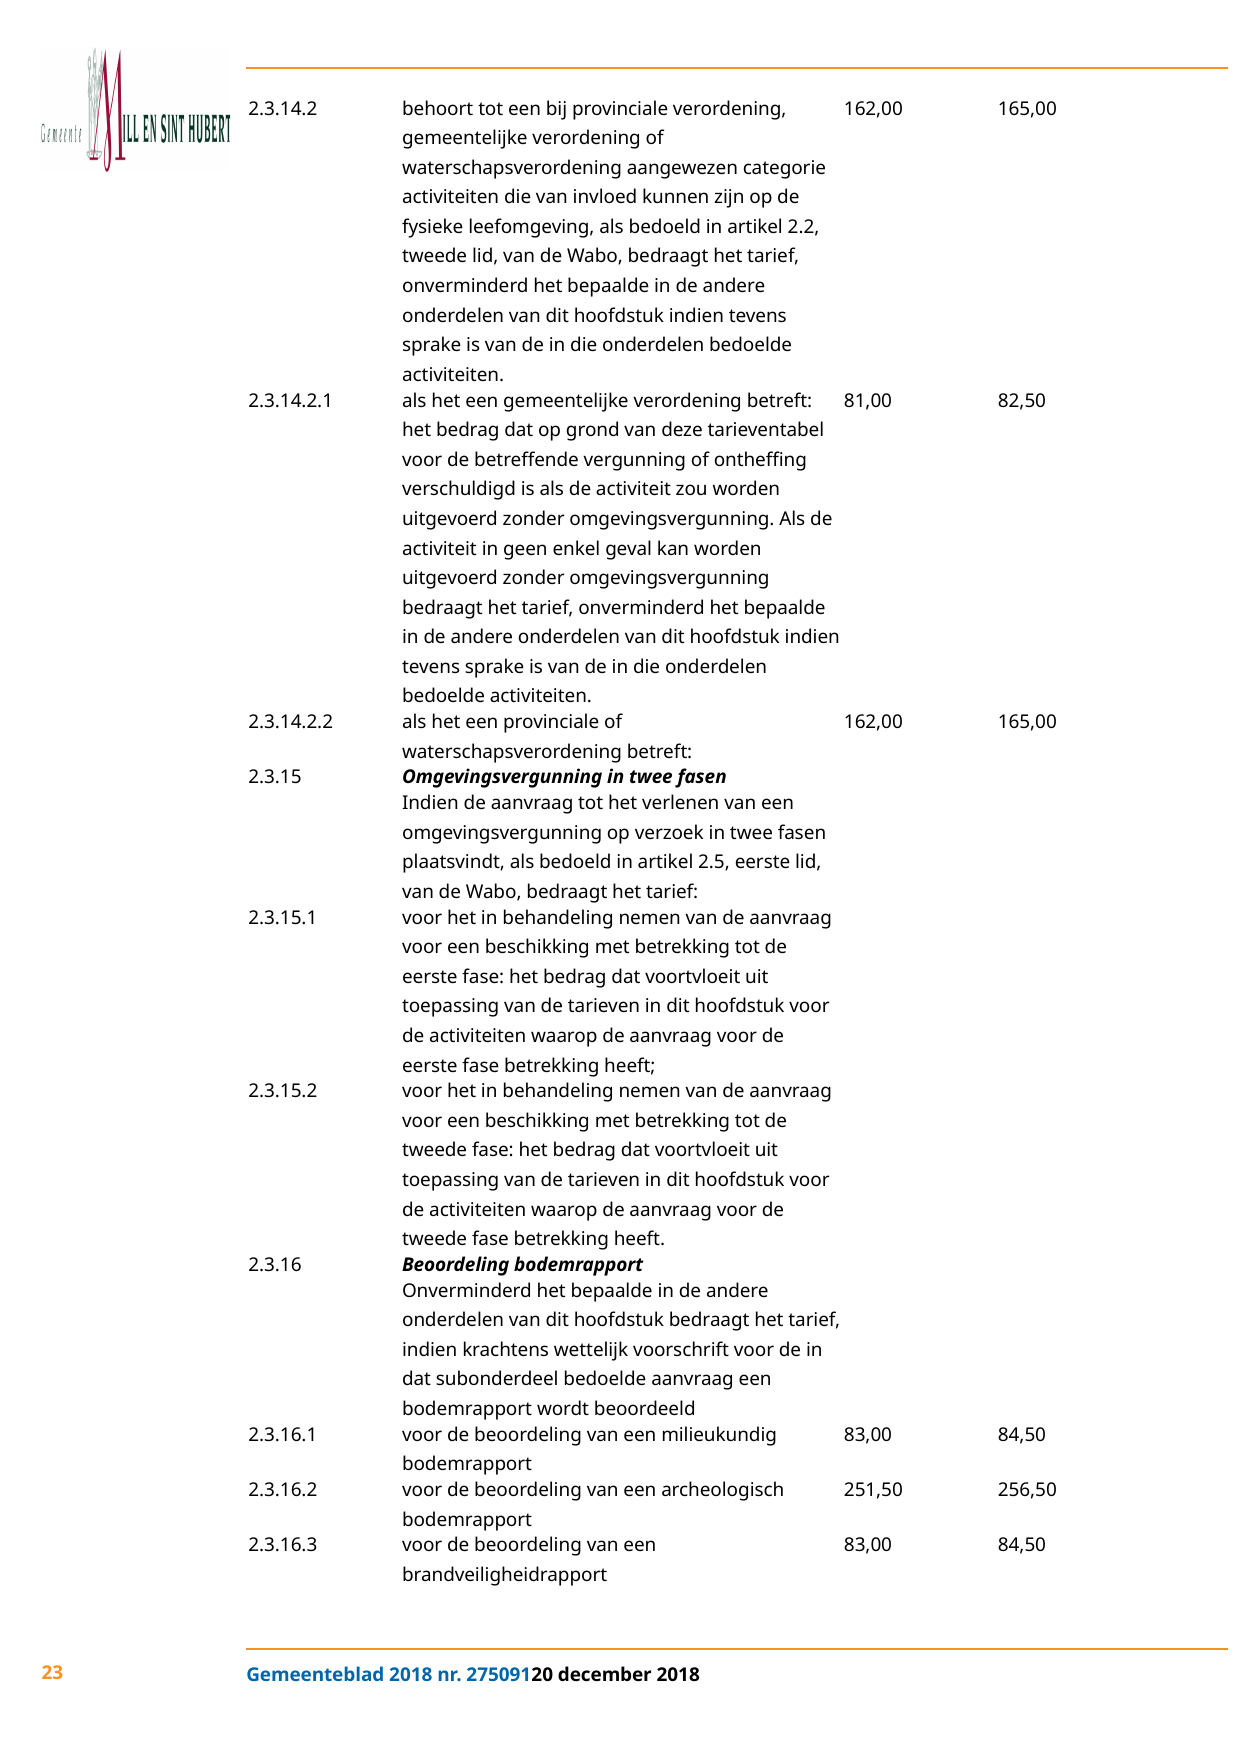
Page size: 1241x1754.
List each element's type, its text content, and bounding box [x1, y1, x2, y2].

table_cell [998, 764, 1152, 789]
table_cell Omgevingsvergunning in twee fasen [402, 764, 844, 789]
picture [41, 47, 231, 172]
table_cell Indien de aanvraag tot het verlenen van een omgevingsvergunning op verzoek in twee fasen plaatsvindt, als bedoeld in artikel 2.5, eerste lid, van de Wabo, bedraagt het tarief: [402, 789, 844, 904]
table_cell 2.3.16.2 [248, 1476, 402, 1532]
table_cell 256,50 [998, 1476, 1152, 1532]
table_cell 2.3.15.2 [248, 1078, 402, 1251]
table_cell 81,00 [844, 387, 998, 708]
table_cell [998, 1277, 1152, 1421]
table_cell voor de beoordeling van een brandveiligheidrapport [402, 1532, 844, 1587]
table_cell 2.3.16.3 [248, 1532, 402, 1587]
table_cell 83,00 [844, 1421, 998, 1476]
table_cell 83,00 [844, 1532, 998, 1587]
table_cell 162,00 [844, 95, 998, 387]
table_cell 2.3.16 [248, 1251, 402, 1277]
table_cell 2.3.15 [248, 764, 402, 789]
table_cell voor het in behandeling nemen van de aanvraag voor een beschikking met betrekking tot de tweede fase: het bedrag dat voortvloeit uit toepassing van de tarieven in dit hoofdstuk voor de activiteiten waarop de aanvraag voor de tweede fase betrekking heeft. [402, 1078, 844, 1251]
table_cell [998, 1078, 1152, 1251]
table_cell [844, 1277, 998, 1421]
table_cell [248, 789, 402, 904]
table_cell 2.3.14.2 [248, 95, 402, 387]
table_cell 162,00 [844, 708, 998, 764]
table_cell 2.3.14.2.2 [248, 708, 402, 764]
table_cell 2.3.14.2.1 [248, 387, 402, 708]
table_cell [998, 1251, 1152, 1277]
table_cell 84,50 [998, 1421, 1152, 1476]
table_cell [998, 789, 1152, 904]
table_cell als het een gemeentelijke verordening betreft: het bedrag dat op grond van deze tarieventabel voor de betreffende vergunning of ontheffing verschuldigd is als de activiteit zou worden uitgevoerd zonder omgevingsvergunning. Als de activiteit in geen enkel geval kan worden uitgevoerd zonder omgevingsvergunning bedraagt het tarief, onverminderd het bepaalde in de andere onderdelen van dit hoofdstuk indien tevens sprake is van de in die onderdelen bedoelde activiteiten. [402, 387, 844, 708]
table_cell 84,50 [998, 1532, 1152, 1587]
table_cell 2.3.16.1 [248, 1421, 402, 1476]
table_cell als het een provinciale of waterschapsverordening betreft: [402, 708, 844, 764]
table_cell Onverminderd het bepaalde in de andere onderdelen van dit hoofdstuk bedraagt het tarief, indien krachtens wettelijk voorschrift voor de in dat subonderdeel bedoelde aanvraag een bodemrapport wordt beoordeeld [402, 1277, 844, 1421]
table_cell [844, 764, 998, 789]
table_cell behoort tot een bij provinciale verordening, gemeentelijke verordening of waterschapsverordening aangewezen categorie activiteiten die van invloed kunnen zijn op de fysieke leefomgeving, als bedoeld in artikel 2.2, tweede lid, van de Wabo, bedraagt het tarief, onverminderd het bepaalde in de andere onderdelen van dit hoofdstuk indien tevens sprake is van de in die onderdelen bedoelde activiteiten. [402, 95, 844, 387]
table_cell 165,00 [998, 95, 1152, 387]
table_cell voor de beoordeling van een archeologisch bodemrapport [402, 1476, 844, 1532]
table_cell [844, 904, 998, 1077]
table_cell 82,50 [998, 387, 1152, 708]
table_cell 165,00 [998, 708, 1152, 764]
table_cell [844, 789, 998, 904]
table_cell 251,50 [844, 1476, 998, 1532]
table_cell 2.3.15.1 [248, 904, 402, 1077]
table_cell Beoordeling bodemrapport [402, 1251, 844, 1277]
table_cell [998, 904, 1152, 1077]
table_cell voor de beoordeling van een milieukundig bodemrapport [402, 1421, 844, 1476]
table_cell voor het in behandeling nemen van de aanvraag voor een beschikking met betrekking tot de eerste fase: het bedrag dat voortvloeit uit toepassing van de tarieven in dit hoofdstuk voor de activiteiten waarop de aanvraag voor de eerste fase betrekking heeft; [402, 904, 844, 1077]
table_cell [844, 1078, 998, 1251]
table_cell [844, 1251, 998, 1277]
table_cell [248, 1277, 402, 1421]
